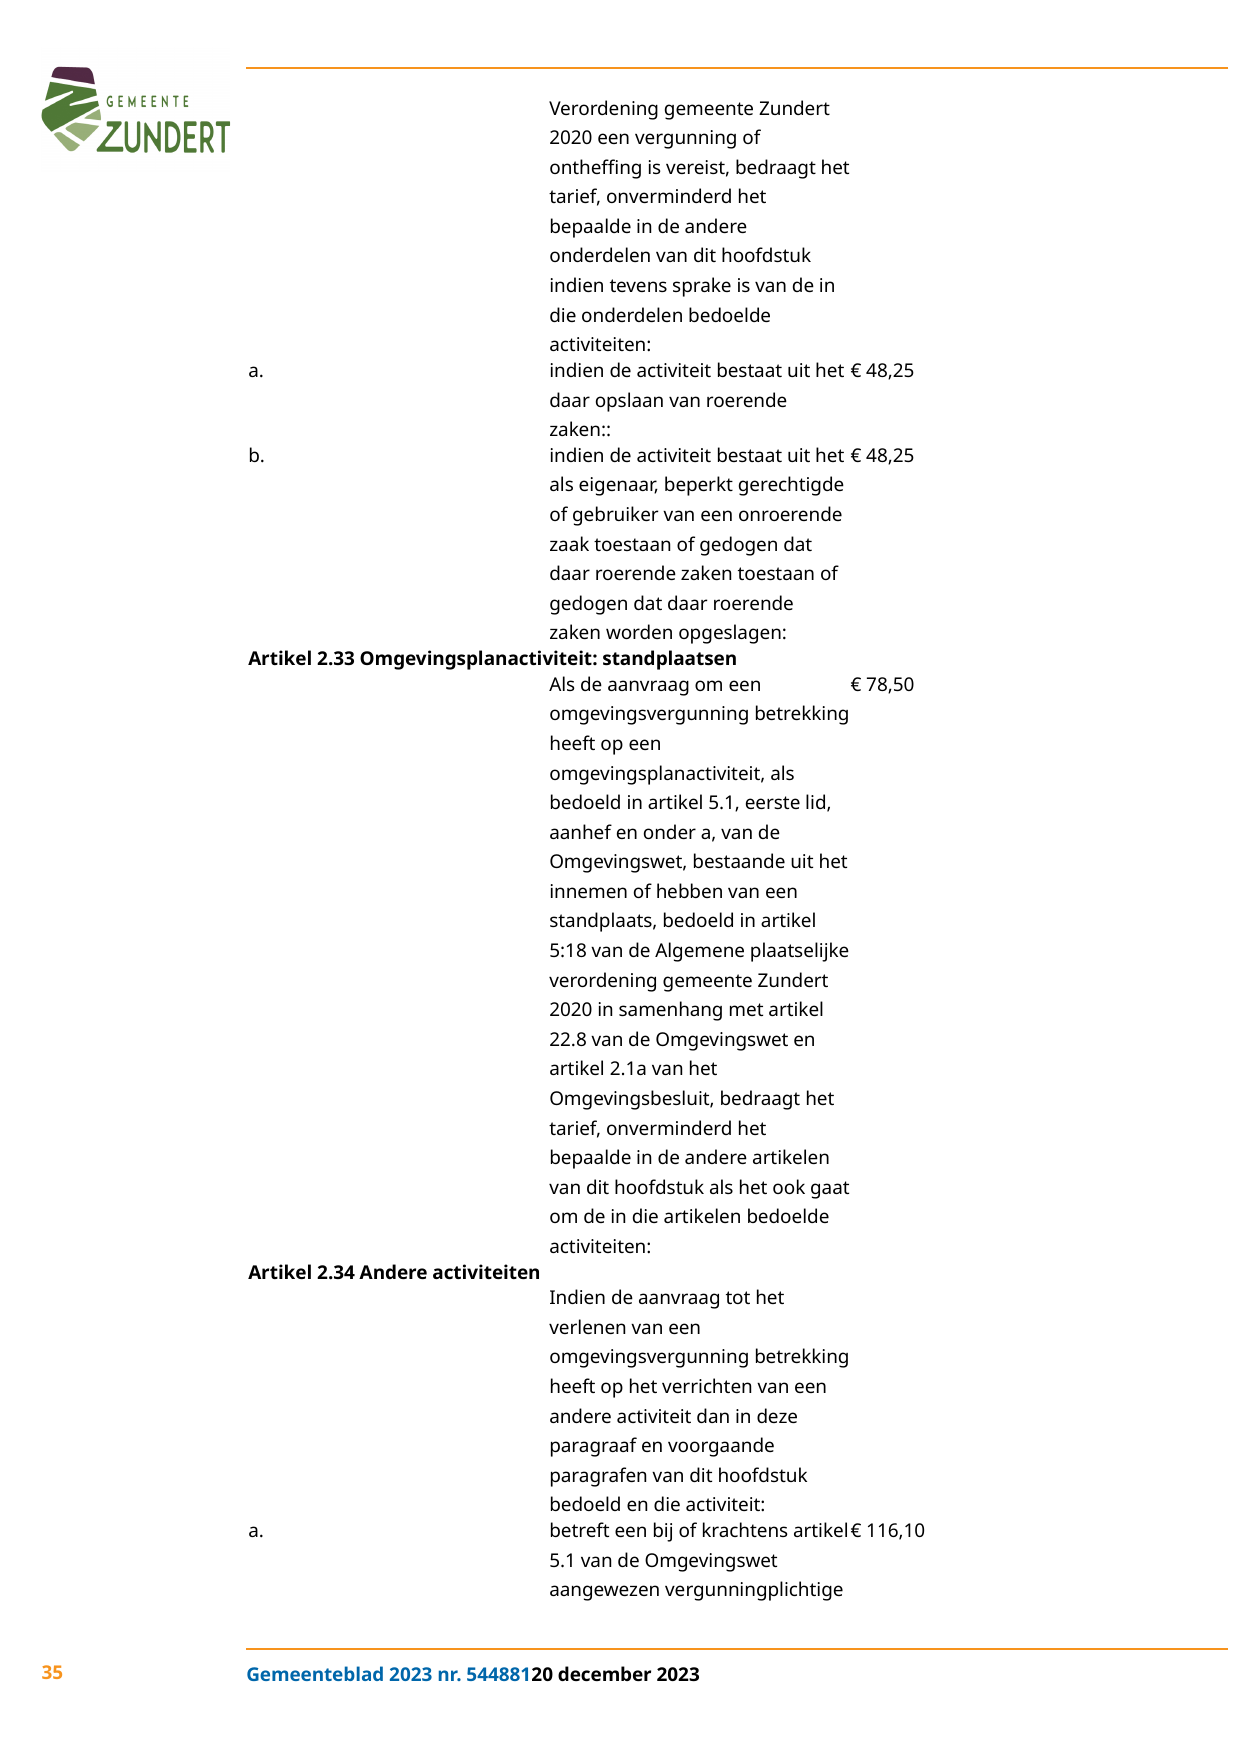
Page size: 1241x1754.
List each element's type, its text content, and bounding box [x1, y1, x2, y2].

table_cell [850, 1285, 1152, 1517]
table_cell indien de activiteit bestaat uit het als eigenaar, beperkt gerechtigde of gebruiker van een onroerende zaak toestaan of gedogen dat daar roerende zaken toestaan of gedogen dat daar roerende zaken worden opgeslagen: [549, 442, 850, 645]
table_cell [850, 95, 1152, 357]
table_cell [248, 95, 549, 357]
table_cell Indien de aanvraag tot het verlenen van een omgevingsvergunning betrekking heeft op het verrichten van een andere activiteit dan in deze paragraaf en voorgaande paragrafen van dit hoofdstuk bedoeld en die activiteit: [549, 1285, 850, 1517]
table_cell € 48,25 [850, 442, 1152, 645]
table_cell Artikel 2.34 Andere activiteiten [248, 1259, 850, 1284]
table_cell indien de activiteit bestaat uit het daar opslaan van roerende zaken:: [549, 357, 850, 442]
table_cell b. [248, 442, 549, 645]
table_cell [850, 645, 1152, 671]
table_cell [850, 1259, 1152, 1284]
table_cell Verordening gemeente Zundert 2020 een vergunning of ontheffing is vereist, bedraagt het tarief, onverminderd het bepaalde in de andere onderdelen van dit hoofdstuk indien tevens sprake is van de in die onderdelen bedoelde activiteiten: [549, 95, 850, 357]
table_cell a. [248, 1518, 549, 1602]
table_cell Als de aanvraag om een omgevingsvergunning betrekking heeft op een omgevingsplanactiviteit, als bedoeld in artikel 5.1, eerste lid, aanhef en onder a, van de Omgevingswet, bestaande uit het innemen of hebben van een standplaats, bedoeld in artikel 5:18 van de Algemene plaatselijke verordening gemeente Zundert 2020 in samenhang met artikel 22.8 van de Omgevingswet en artikel 2.1a van het Omgevingsbesluit, bedraagt het tarief, onverminderd het bepaalde in de andere artikelen van dit hoofdstuk als het ook gaat om de in die artikelen bedoelde activiteiten: [549, 671, 850, 1259]
table_cell [248, 1285, 549, 1517]
table_cell € 48,25 [850, 357, 1152, 442]
table_cell [248, 671, 549, 1259]
table_cell € 116,10 [850, 1518, 1152, 1602]
table_cell Artikel 2.33 Omgevingsplanactiviteit: standplaatsen [248, 645, 850, 671]
table_cell betreft een bij of krachtens artikel 5.1 van de Omgevingswet aangewezen vergunningplichtige [549, 1518, 850, 1602]
table_cell a. [248, 357, 549, 442]
table_cell € 78,50 [850, 671, 1152, 1259]
picture [41, 47, 231, 172]
